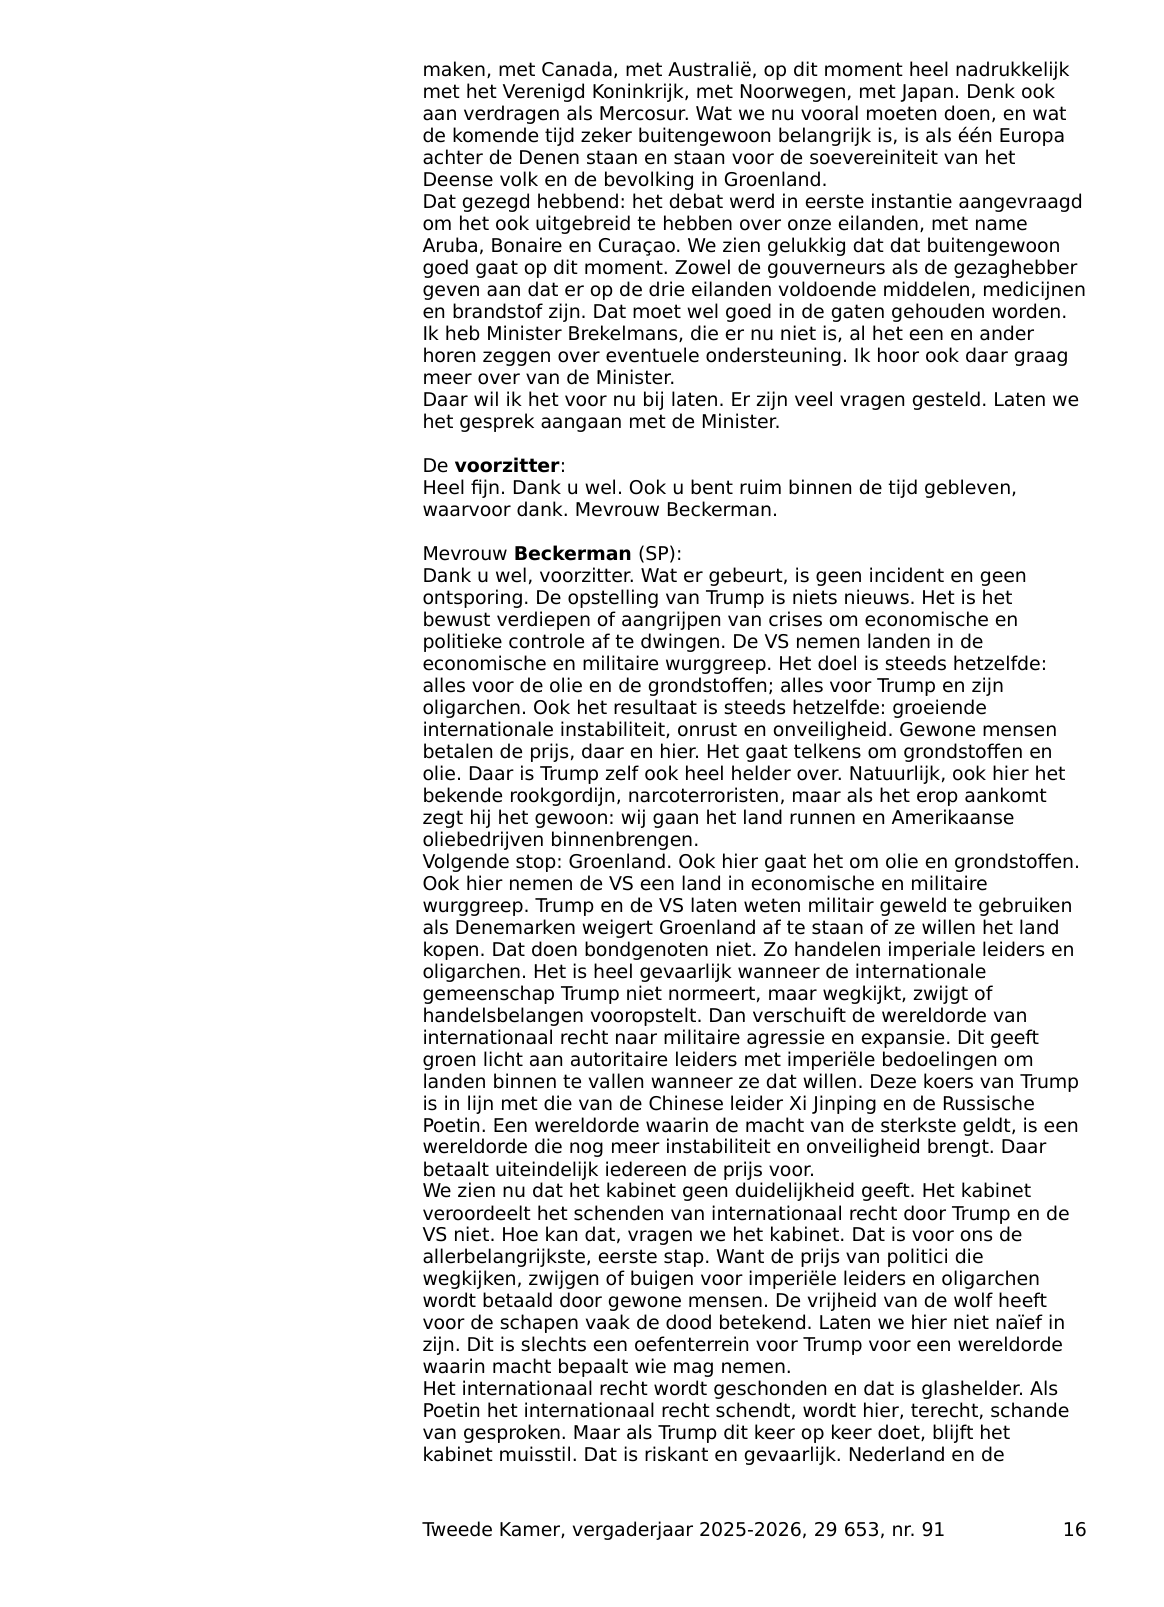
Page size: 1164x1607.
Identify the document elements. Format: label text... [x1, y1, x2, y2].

text De voorzitter: [422, 455, 1087, 477]
text Volgende stop: Groenland. Ook hier gaat het om olie en grondstoffen. Ook hier nemen de VS een land in economische en militaire wurggreep. Trump en de VS laten weten militair geweld te gebruiken als Denemarken weigert Groenland af te staan of ze willen het land kopen. Dat doen bondgenoten niet. Zo handelen imperiale leiders en oligarchen. Het is heel gevaarlijk wanneer de internationale gemeenschap Trump niet normeert, maar wegkijkt, zwijgt of handelsbelangen vooropstelt. Dan verschuift de wereldorde van internationaal recht naar militaire agressie en expansie. Dit geeft groen licht aan autoritaire leiders met imperiële bedoelingen om landen binnen te vallen wanneer ze dat willen. Deze koers van Trump is in lijn met die van de Chinese leider Xi Jinping en de Russische Poetin. Een wereldorde waarin de macht van de sterkste geldt, is een wereldorde die nog meer instabiliteit en onveiligheid brengt. Daar betaalt uiteindelijk iedereen de prijs voor. [422, 851, 1087, 1180]
text Heel fijn. Dank u wel. Ook u bent ruim binnen de tijd gebleven, waarvoor dank. Mevrouw Beckerman. [422, 477, 1087, 521]
text Dank u wel, voorzitter. Wat er gebeurt, is geen incident en geen ontsporing. De opstelling van Trump is niets nieuws. Het is het bewust verdiepen of aangrijpen van crises om economische en politieke controle af te dwingen. De VS nemen landen in de economische en militaire wurggreep. Het doel is steeds hetzelfde: alles voor de olie en de grondstoffen; alles voor Trump en zijn oligarchen. Ook het resultaat is steeds hetzelfde: groeiende internationale instabiliteit, onrust en onveiligheid. Gewone mensen betalen de prijs, daar en hier. Het gaat telkens om grondstoffen en olie. Daar is Trump zelf ook heel helder over. Natuurlijk, ook hier het bekende rookgordijn, narcoterroristen, maar als het erop aankomt zegt hij het gewoon: wij gaan het land runnen en Amerikaanse oliebedrijven binnenbrengen. [422, 565, 1087, 851]
text Dat gezegd hebbend: het debat werd in eerste instantie aangevraagd om het ook uitgebreid te hebben over onze eilanden, met name Aruba, Bonaire en Curaçao. We zien gelukkig dat dat buitengewoon goed gaat op dit moment. Zowel de gouverneurs als de gezaghebber geven aan dat er op de drie eilanden voldoende middelen, medicijnen en brandstof zijn. Dat moet wel goed in de gaten gehouden worden. Ik heb Minister Brekelmans, die er nu niet is, al het een en ander horen zeggen over eventuele ondersteuning. Ik hoor ook daar graag meer over van de Minister. [422, 191, 1087, 389]
text maken, met Canada, met Australië, op dit moment heel nadrukkelijk met het Verenigd Koninkrijk, met Noorwegen, met Japan. Denk ook aan verdragen als Mercosur. Wat we nu vooral moeten doen, en wat de komende tijd zeker buitengewoon belangrijk is, is als één Europa achter de Denen staan en staan voor de soevereiniteit van het Deense volk en de bevolking in Groenland. [422, 59, 1087, 191]
text Het internationaal recht wordt geschonden en dat is glashelder. Als Poetin het internationaal recht schendt, wordt hier, terecht, schande van gesproken. Maar als Trump dit keer op keer doet, blijft het kabinet muisstil. Dat is riskant en gevaarlijk. Nederland en de [422, 1378, 1087, 1466]
text We zien nu dat het kabinet geen duidelijkheid geeft. Het kabinet veroordeelt het schenden van internationaal recht door Trump en de VS niet. Hoe kan dat, vragen we het kabinet. Dat is voor ons de allerbelangrijkste, eerste stap. Want de prijs van politici die wegkijken, zwijgen of buigen voor imperiële leiders en oligarchen wordt betaald door gewone mensen. De vrijheid van de wolf heeft voor de schapen vaak de dood betekend. Laten we hier niet naïef in zijn. Dit is slechts een oefenterrein voor Trump voor een wereldorde waarin macht bepaalt wie mag nemen. [422, 1180, 1087, 1378]
text Daar wil ik het voor nu bij laten. Er zijn veel vragen gesteld. Laten we het gesprek aangaan met de Minister. [422, 389, 1087, 433]
text Mevrouw Beckerman (SP): [422, 543, 1087, 565]
